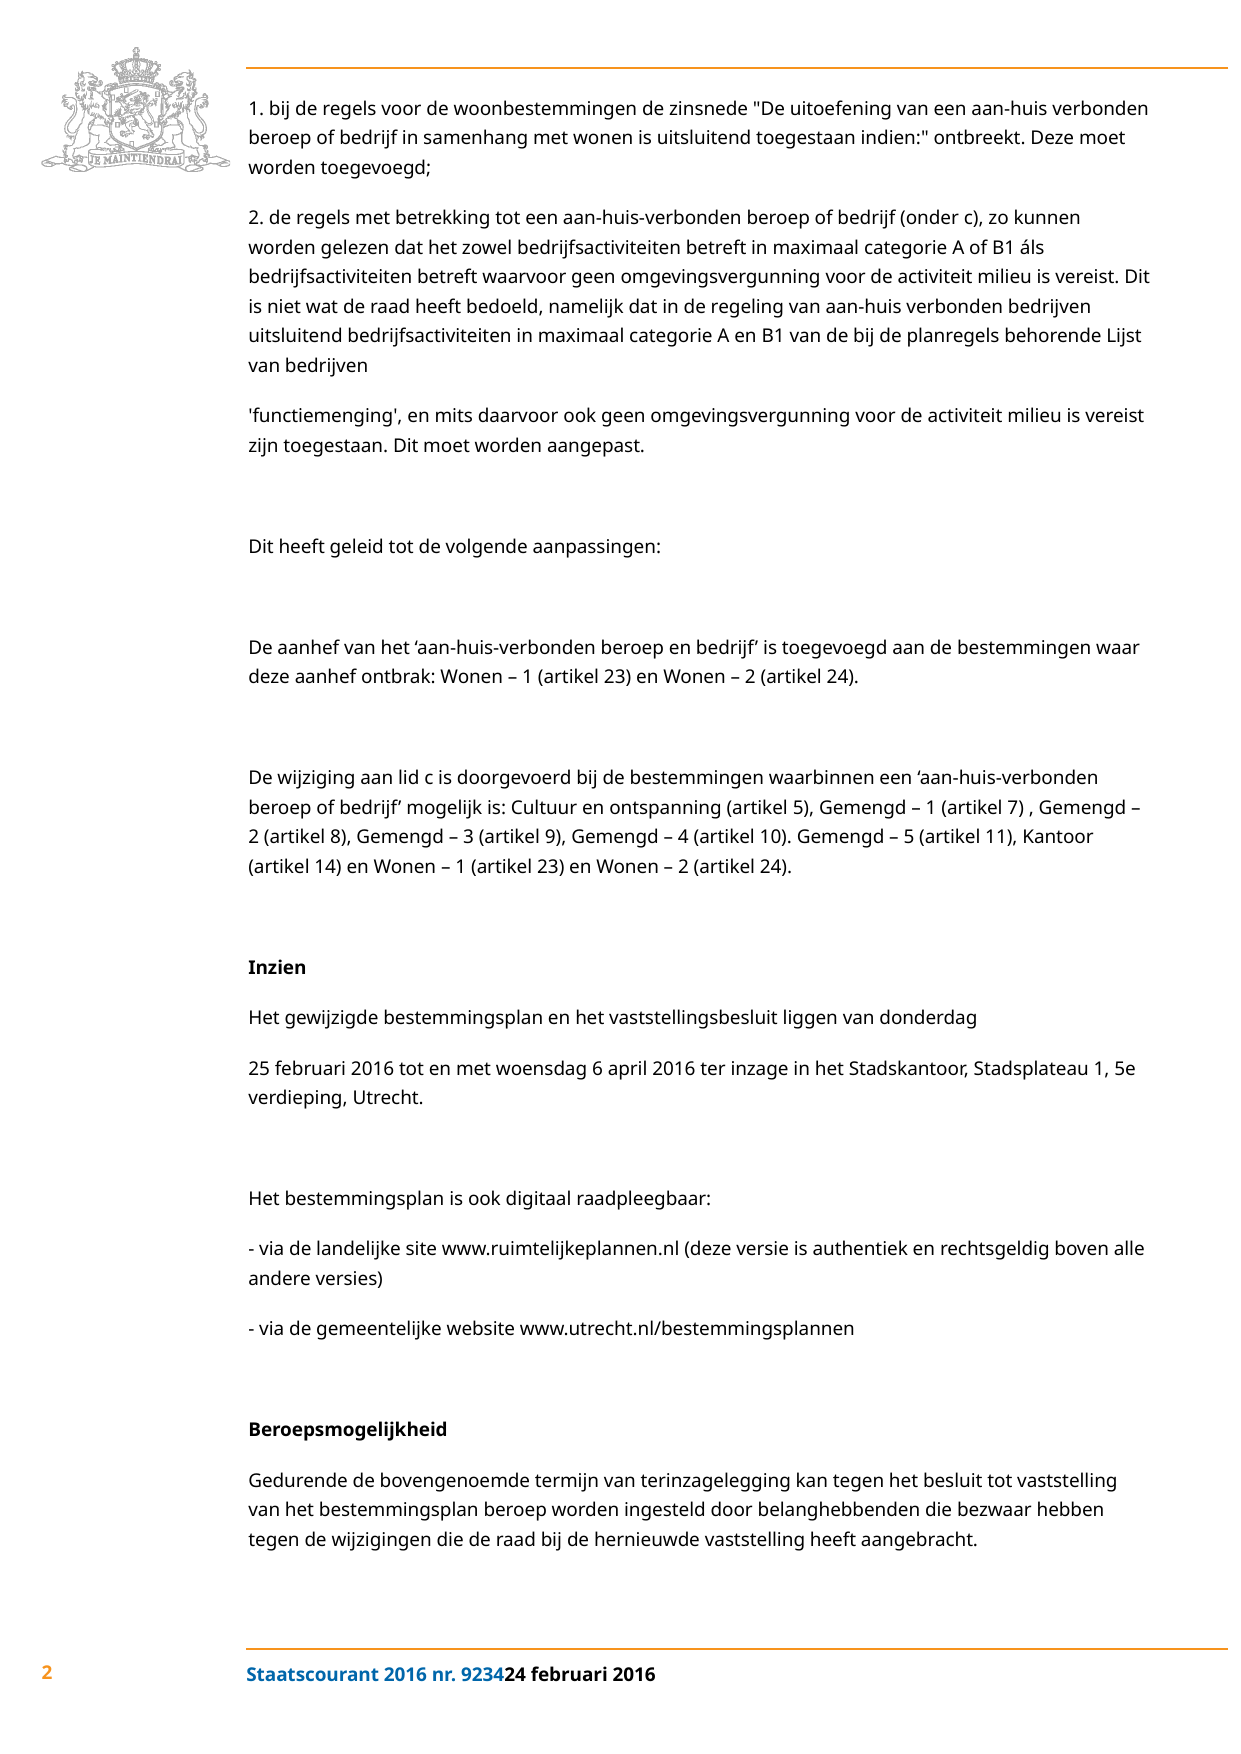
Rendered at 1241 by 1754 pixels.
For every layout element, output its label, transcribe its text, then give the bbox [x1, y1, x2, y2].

text De wijziging aan lid c is doorgevoerd bij de bestemmingen waarbinnen een ‘aan-huis-verbonden beroep of bedrijf’ mogelijk is: Cultuur en ontspanning (artikel 5), Gemengd – 1 (artikel 7) , Gemengd – 2 (artikel 8), Gemengd – 3 (artikel 9), Gemengd – 4 (artikel 10). Gemengd – 5 (artikel 11), Kantoor (artikel 14) en Wonen – 1 (artikel 23) en Wonen – 2 (artikel 24). [248, 764, 1152, 879]
text Dit heeft geleid tot de volgende aanpassingen: [248, 533, 1152, 559]
text 1. bij de regels voor de woonbestemmingen de zinsnede "De uitoefening van een aan-huis verbonden beroep of bedrijf in samenhang met wonen is uitsluitend toegestaan indien:" ontbreekt. Deze moet worden toegevoegd; [248, 95, 1152, 180]
text - via de gemeentelijke website www.utrecht.nl/bestemmingsplannen [248, 1316, 1152, 1341]
text Gedurende de bovengenoemde termijn van terinzagelegging kan tegen het besluit tot vaststelling van het bestemmingsplan beroep worden ingesteld door belanghebbenden die bezwaar hebben tegen de wijzigingen die de raad bij de hernieuwde vaststelling heeft aangebracht. [248, 1467, 1152, 1552]
picture [41, 47, 231, 172]
text - via de landelijke site www.ruimtelijkeplannen.nl (deze versie is authentiek en rechtsgeldig boven alle andere versies) [248, 1236, 1152, 1291]
text De aanhef van het ‘aan-huis-verbonden beroep en bedrijf’ is toegevoegd aan de bestemmingen waar deze aanhef ontbrak: Wonen – 1 (artikel 23) en Wonen – 2 (artikel 24). [248, 634, 1152, 689]
text Inzien [248, 954, 1152, 980]
text Het gewijzigde bestemmingsplan en het vaststellingsbesluit liggen van donderdag [248, 1004, 1152, 1030]
text Beroepsmogelijkheid [248, 1416, 1152, 1442]
text 25 februari 2016 tot en met woensdag 6 april 2016 ter inzage in het Stadskantoor, Stadsplateau 1, 5e verdieping, Utrecht. [248, 1055, 1152, 1110]
text 'functiemenging', en mits daarvoor ook geen omgevingsvergunning voor de activiteit milieu is vereist zijn toegestaan. Dit moet worden aangepast. [248, 403, 1152, 458]
text Het bestemmingsplan is ook digitaal raadpleegbaar: [248, 1185, 1152, 1211]
text 2. de regels met betrekking tot een aan-huis-verbonden beroep of bedrijf (onder c), zo kunnen worden gelezen dat het zowel bedrijfsactiviteiten betreft in maximaal categorie A of B1 áls bedrijfsactiviteiten betreft waarvoor geen omgevingsvergunning voor de activiteit milieu is vereist. Dit is niet wat de raad heeft bedoeld, namelijk dat in de regeling van aan-huis verbonden bedrijven uitsluitend bedrijfsactiviteiten in maximaal categorie A en B1 van de bij de planregels behorende Lijst van bedrijven [248, 204, 1152, 378]
